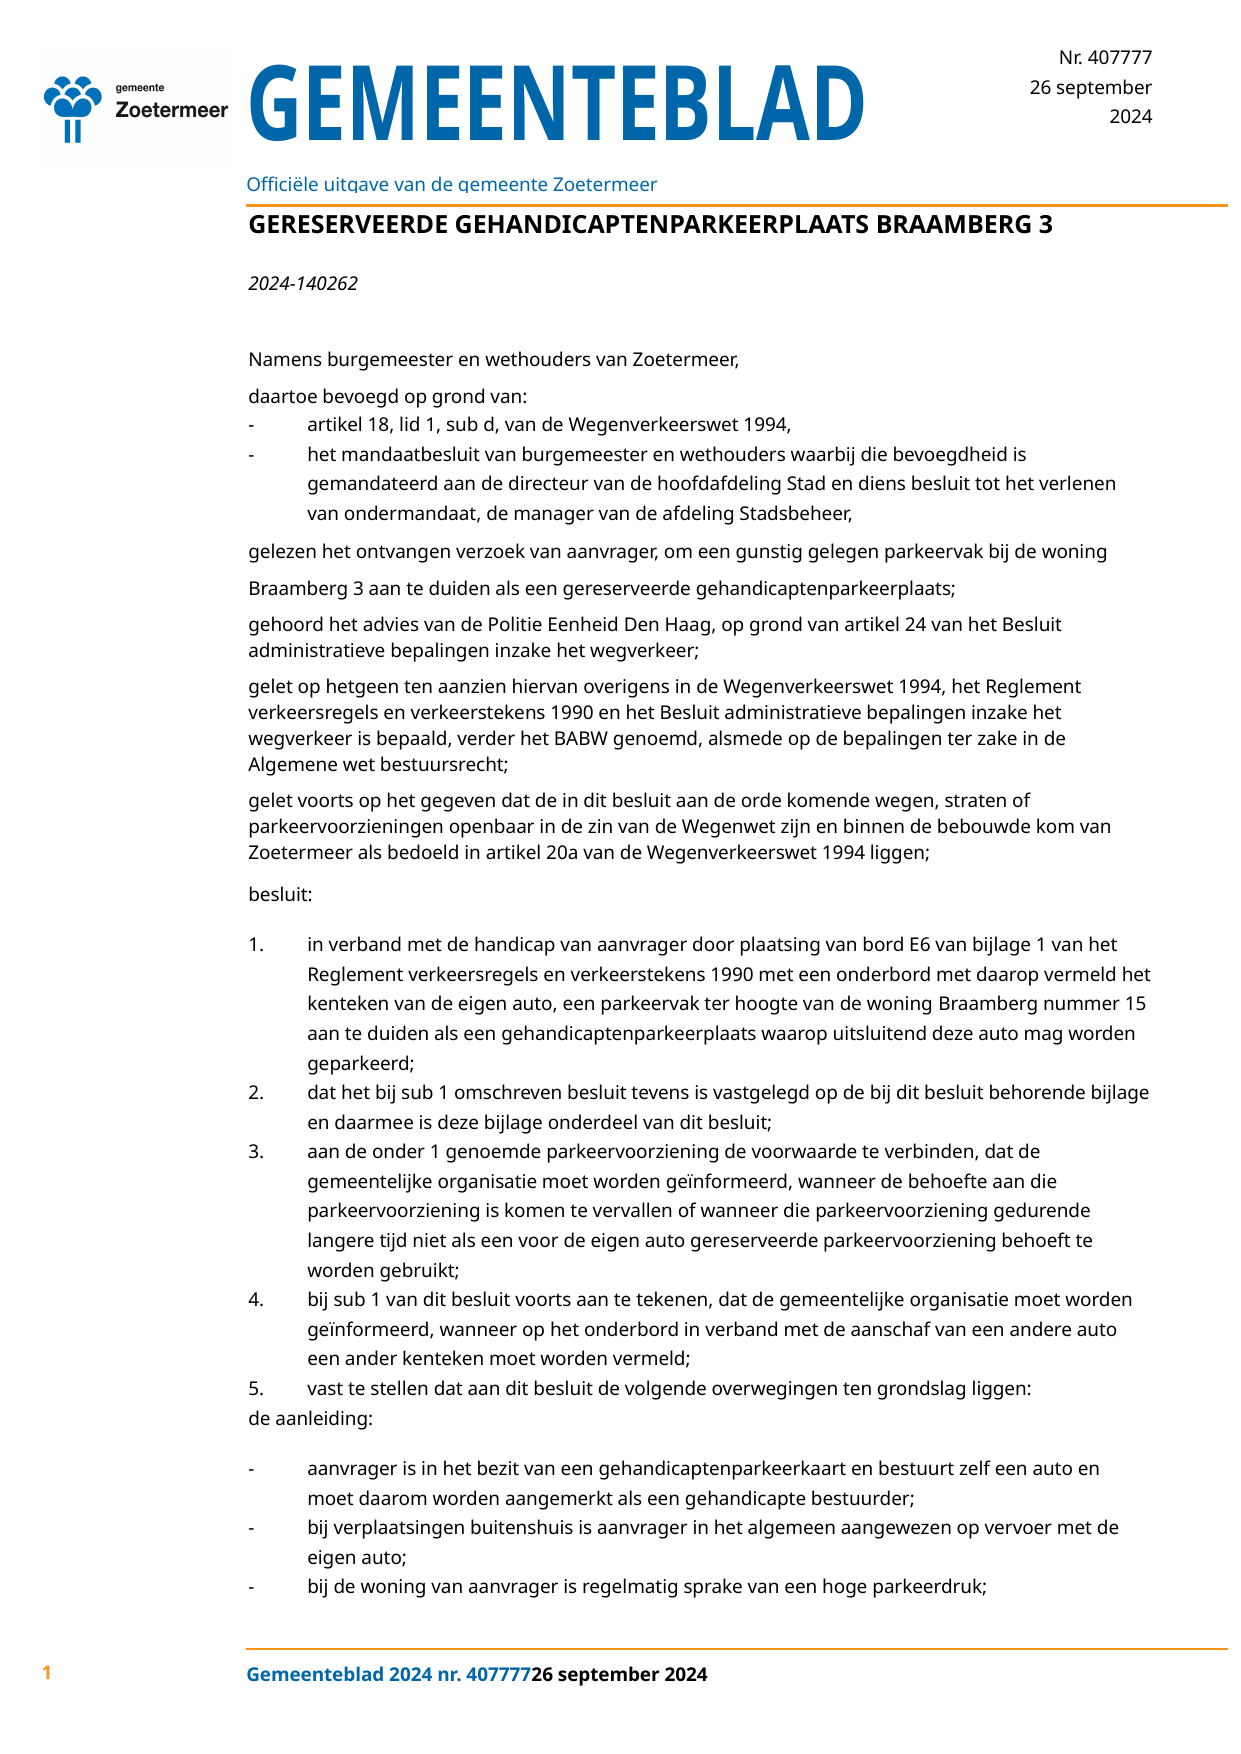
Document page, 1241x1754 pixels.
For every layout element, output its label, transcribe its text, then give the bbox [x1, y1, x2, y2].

text Namens burgemeester en wethouders van Zoetermeer, [248, 346, 1152, 372]
picture [41, 47, 231, 172]
list bij verplaatsingen buitenshuis is aanvrager in het algemeen aangewezen op vervoer met de eigen auto; [248, 1514, 1152, 1570]
list in verband met de handicap van aanvrager door plaatsing van bord E6 van bijlage 1 van het Reglement verkeersregels en verkeerstekens 1990 met een onderbord met daarop vermeld het kenteken van de eigen auto, een parkeervak ter hoogte van de woning Braamberg nummer 15 aan te duiden als een gehandicaptenparkeerplaats waarop uitsluitend deze auto mag worden geparkeerd; [248, 931, 1152, 1076]
list dat het bij sub 1 omschreven besluit tevens is vastgelegd op de bij dit besluit behorende bijlage en daarmee is deze bijlage onderdeel van dit besluit; [248, 1079, 1152, 1135]
text gelet op hetgeen ten aanzien hiervan overigens in de Wegenverkeerswet 1994, het Reglement verkeersregels en verkeerstekens 1990 en het Besluit administratieve bepalingen inzake het wegverkeer is bepaald, verder het BABW genoemd, alsmede op de bepalingen ter zake in de Algemene wet bestuursrecht; [248, 674, 1152, 777]
text GERESERVEERDE GEHANDICAPTENPARKEERPLAATS BRAAMBERG 3 [248, 207, 1152, 241]
list vast te stellen dat aan dit besluit de volgende overwegingen ten grondslag liggen: [248, 1375, 1152, 1401]
text daartoe bevoegd op grond van: [248, 383, 1152, 409]
text de aanleiding: [248, 1405, 1152, 1431]
text gelet voorts op het gegeven dat de in dit besluit aan de orde komende wegen, straten of parkeervoorzieningen openbaar in de zin van de Wegenwet zijn en binnen de bebouwde kom van Zoetermeer als bedoeld in artikel 20a van de Wegenverkeerswet 1994 liggen; [248, 788, 1152, 865]
text besluit: [248, 881, 1152, 907]
list bij sub 1 van dit besluit voorts aan te tekenen, dat de gemeentelijke organisatie moet worden geïnformeerd, wanneer op het onderbord in verband met de aanschaf van een andere auto een ander kenteken moet worden vermeld; [248, 1286, 1152, 1371]
list aan de onder 1 genoemde parkeervoorziening de voorwaarde te verbinden, dat de gemeentelijke organisatie moet worden geïnformeerd, wanneer de behoefte aan die parkeervoorziening is komen te vervallen of wanneer die parkeervoorziening gedurende langere tijd niet als een voor de eigen auto gereserveerde parkeervoorziening behoeft te worden gebruikt; [248, 1138, 1152, 1283]
text Braamberg 3 aan te duiden als een gereserveerde gehandicaptenparkeerplaats; [248, 575, 1152, 600]
list artikel 18, lid 1, sub d, van de Wegenverkeerswet 1994, [248, 411, 1152, 437]
text gelezen het ontvangen verzoek van aanvrager, om een gunstig gelegen parkeervak bij de woning [248, 538, 1152, 564]
text gehoord het advies van de Politie Eenheid Den Haag, op grond van artikel 24 van het Besluit administratieve bepalingen inzake het wegverkeer; [248, 611, 1152, 663]
list bij de woning van aanvrager is regelmatig sprake van een hoge parkeerdruk; [248, 1573, 1152, 1599]
list het mandaatbesluit van burgemeester en wethouders waarbij die bevoegdheid is gemandateerd aan de directeur van de hoofdafdeling Stad en diens besluit tot het verlenen van ondermandaat, de manager van de afdeling Stadsbeheer, [248, 441, 1152, 526]
list aanvrager is in het bezit van een gehandicaptenparkeerkaart en bestuurt zelf een auto en moet daarom worden aangemerkt als een gehandicapte bestuurder; [248, 1455, 1152, 1511]
text 2024-140262 [248, 270, 1152, 296]
